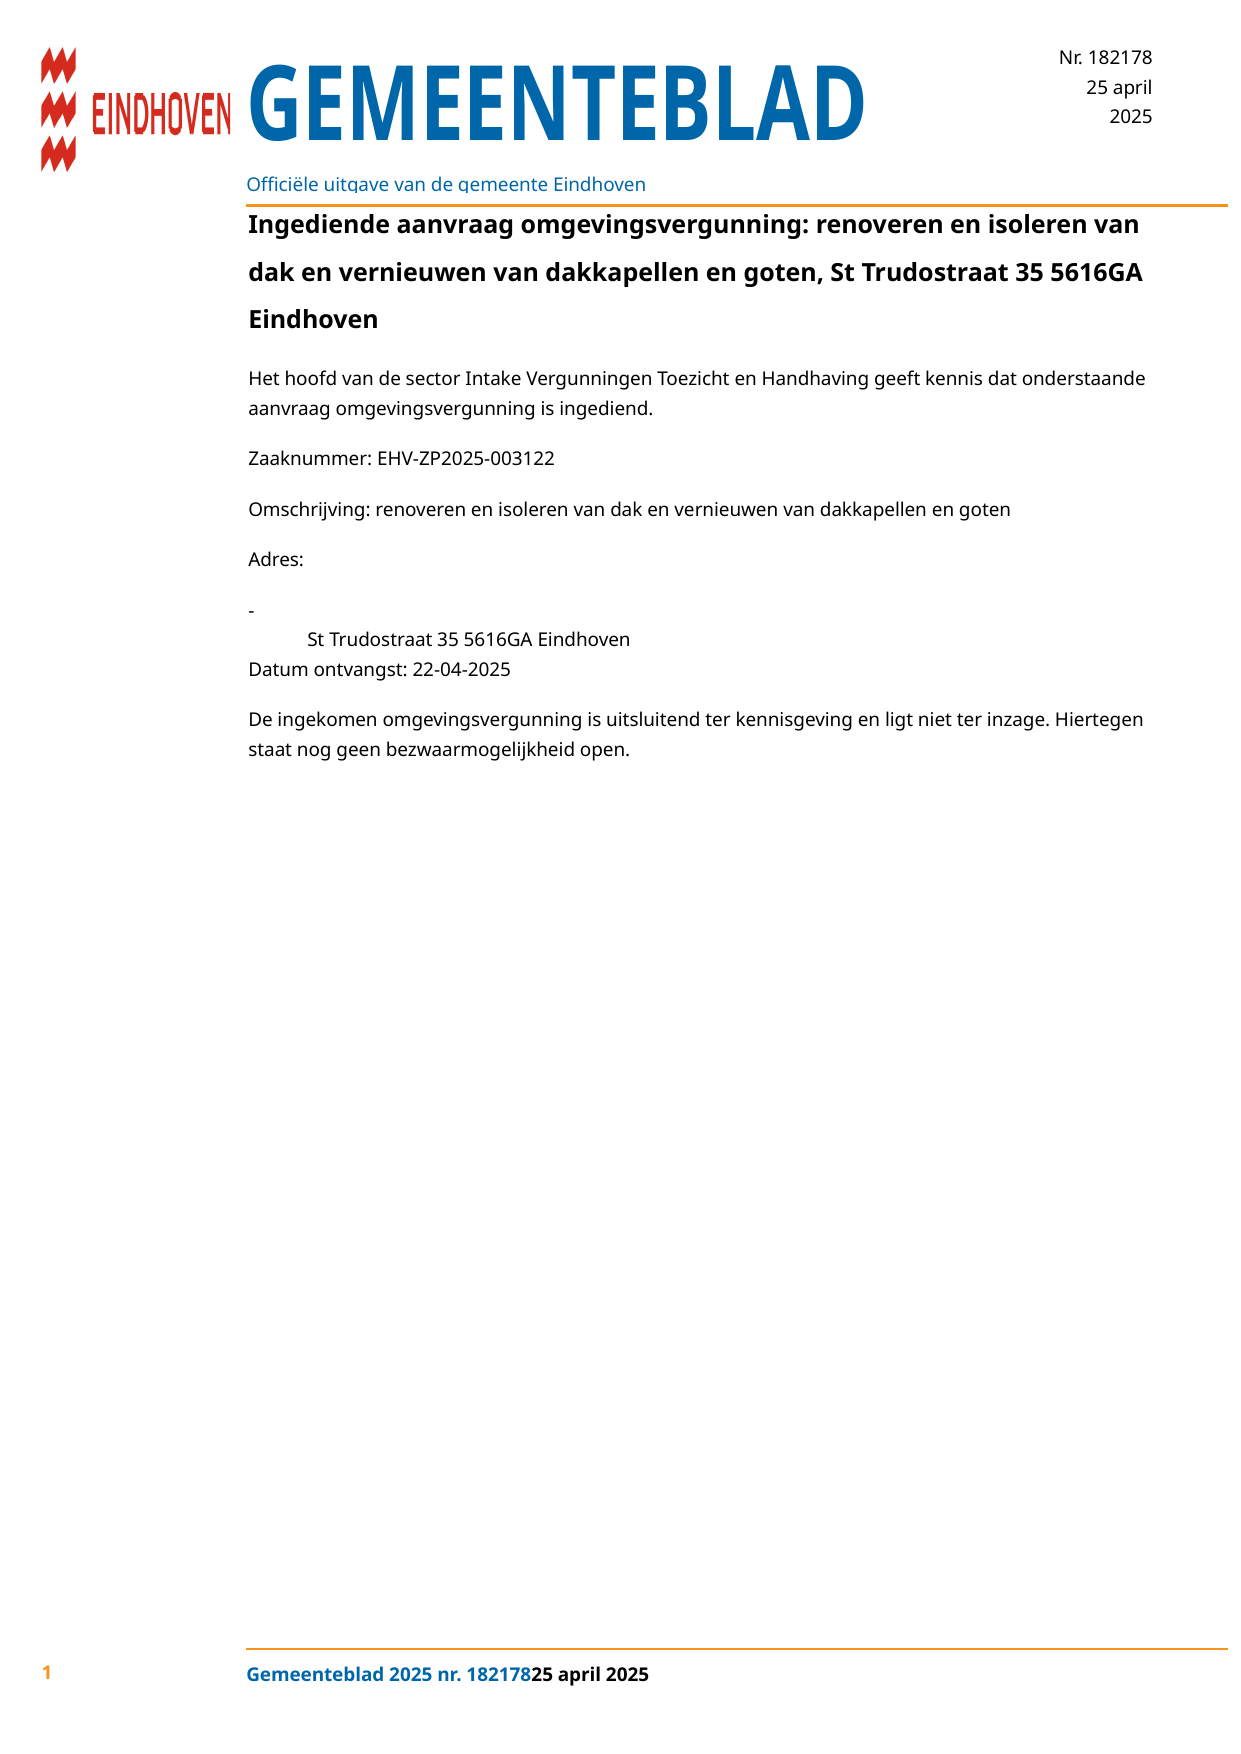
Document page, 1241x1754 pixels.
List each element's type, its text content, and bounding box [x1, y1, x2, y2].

text Adres: [248, 546, 1152, 572]
text Het hoofd van de sector Intake Vergunningen Toezicht en Handhaving geeft kennis dat onderstaande aanvraag omgevingsvergunning is ingediend. [248, 366, 1152, 421]
text Datum ontvangst: 22-04-2025 [248, 656, 1152, 682]
list St Trudostraat 35 5616GA Eindhoven [248, 626, 1152, 652]
text Zaaknummer: EHV-ZP2025-003122 [248, 446, 1152, 471]
text Omschrijving: renoveren en isoleren van dak en vernieuwen van dakkapellen en goten [248, 496, 1152, 522]
text De ingekomen omgevingsvergunning is uitsluitend ter kennisgeving en ligt niet ter inzage. Hiertegen staat nog geen bezwaarmogelijkheid open. [248, 706, 1152, 762]
picture [41, 47, 231, 172]
text Ingediende aanvraag omgevingsvergunning: renoveren en isoleren van dak en vernieuwen van dakkapellen en goten, St Trudostraat 35 5616GA Eindhoven [248, 207, 1152, 336]
